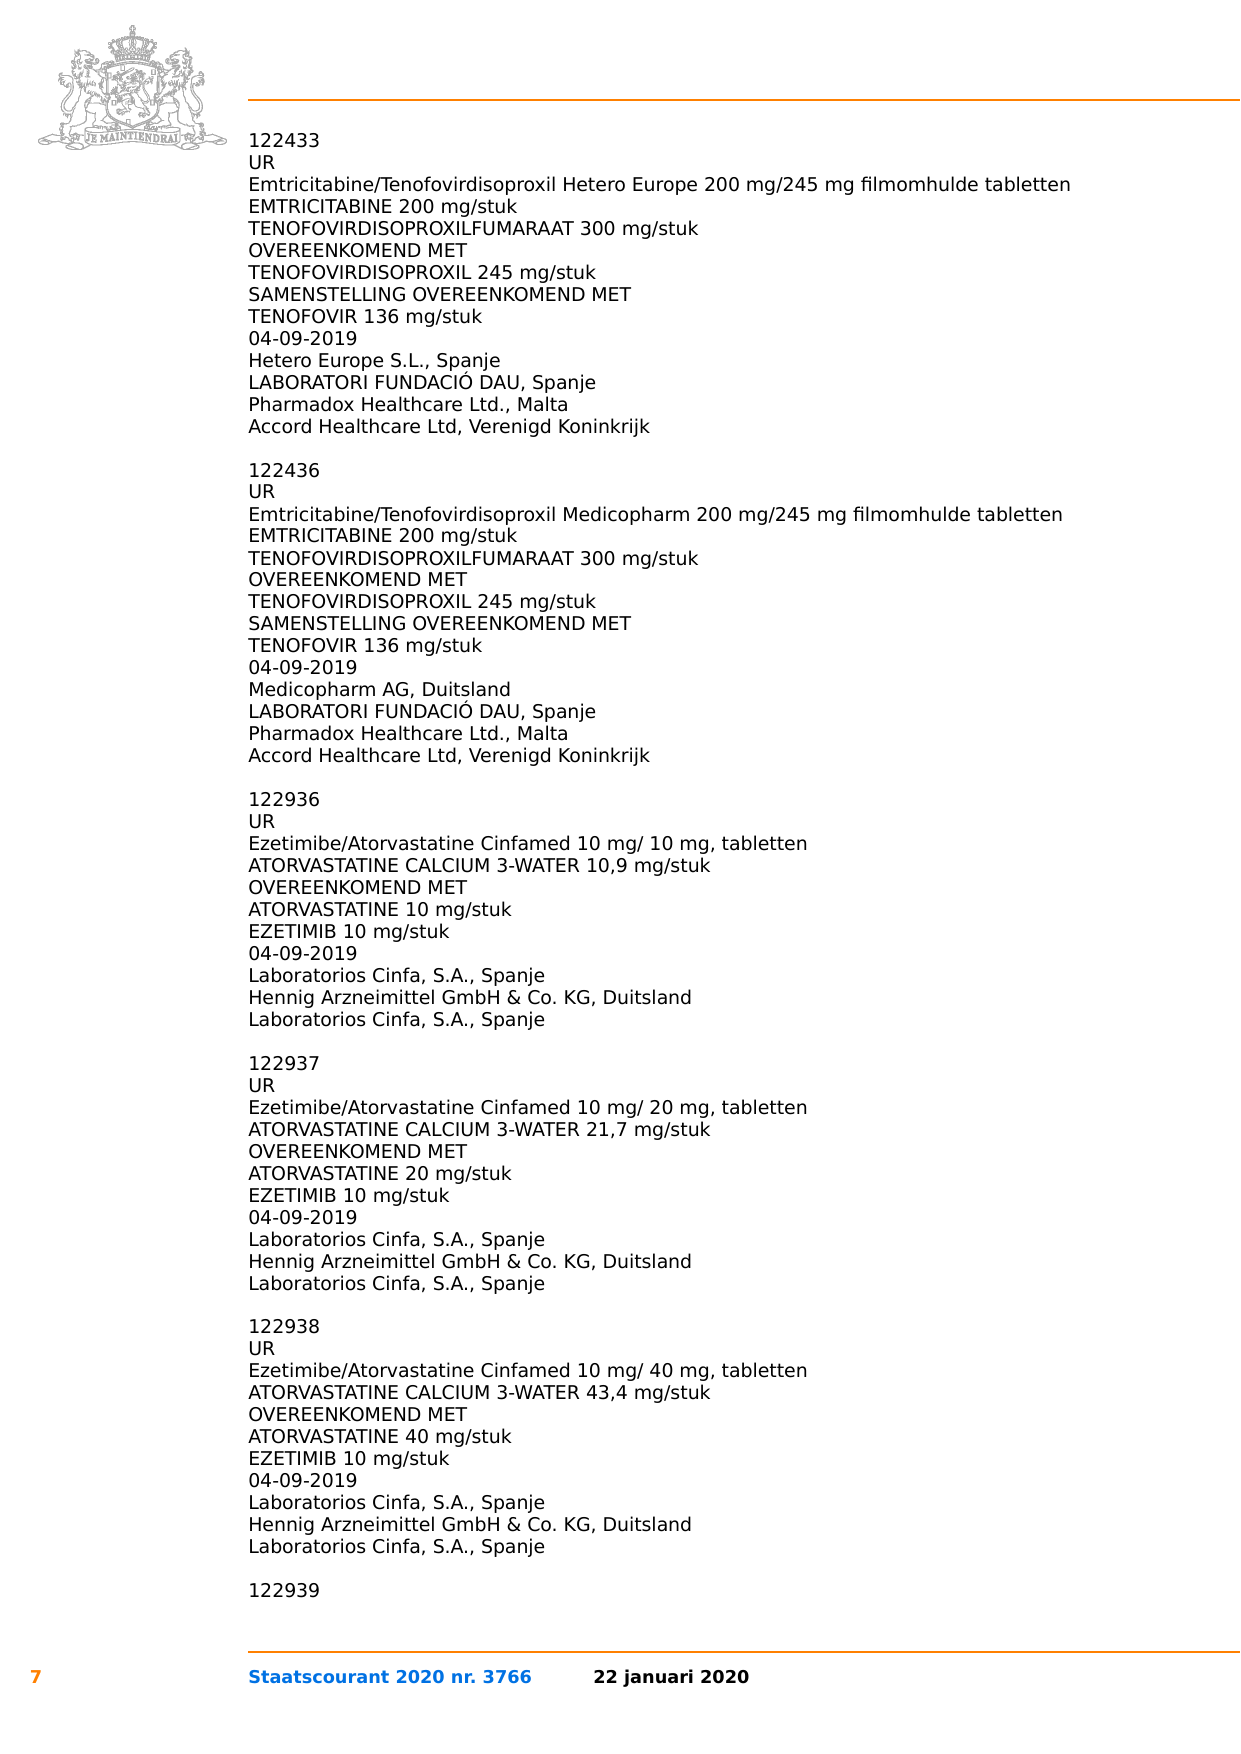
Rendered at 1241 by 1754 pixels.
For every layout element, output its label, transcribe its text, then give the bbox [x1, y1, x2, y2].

text TENOFOVIRDISOPROXILFUMARAAT 300 mg/stuk [248, 547, 1163, 569]
text ATORVASTATINE 20 mg/stuk [248, 1163, 1163, 1184]
text 122938 [248, 1316, 1163, 1338]
text Pharmadox Healthcare Ltd., Malta [248, 394, 1163, 416]
text Hennig Arzneimittel GmbH & Co. KG, Duitsland [248, 1251, 1163, 1272]
text OVEREENKOMEND MET [248, 569, 1163, 591]
text Pharmadox Healthcare Ltd., Malta [248, 723, 1163, 745]
text ATORVASTATINE CALCIUM 3-WATER 10,9 mg/stuk [248, 855, 1163, 877]
text UR [248, 1075, 1163, 1097]
text Accord Healthcare Ltd, Verenigd Koninkrijk [248, 416, 1163, 438]
text EZETIMIB 10 mg/stuk [248, 921, 1163, 943]
text Ezetimibe/Atorvastatine Cinfamed 10 mg/ 10 mg, tabletten [248, 833, 1163, 855]
text UR [248, 1338, 1163, 1360]
text Laboratorios Cinfa, S.A., Spanje [248, 1536, 1163, 1558]
text 122939 [248, 1580, 1163, 1602]
text ATORVASTATINE 10 mg/stuk [248, 899, 1163, 921]
text SAMENSTELLING OVEREENKOMEND MET [248, 284, 1163, 306]
text TENOFOVIRDISOPROXILFUMARAAT 300 mg/stuk [248, 218, 1163, 240]
text Laboratorios Cinfa, S.A., Spanje [248, 965, 1163, 987]
text UR [248, 152, 1163, 174]
text SAMENSTELLING OVEREENKOMEND MET [248, 613, 1163, 635]
text Laboratorios Cinfa, S.A., Spanje [248, 1272, 1163, 1294]
text Emtricitabine/Tenofovirdisoproxil Medicopharm 200 mg/245 mg filmomhulde tabletten [248, 503, 1163, 525]
text EZETIMIB 10 mg/stuk [248, 1448, 1163, 1470]
text ATORVASTATINE 40 mg/stuk [248, 1426, 1163, 1448]
text Medicopharm AG, Duitsland [248, 679, 1163, 701]
text LABORATORI FUNDACIÓ DAU, Spanje [248, 701, 1163, 723]
text OVEREENKOMEND MET [248, 877, 1163, 899]
text 04-09-2019 [248, 1470, 1163, 1492]
text Ezetimibe/Atorvastatine Cinfamed 10 mg/ 40 mg, tabletten [248, 1360, 1163, 1382]
text 04-09-2019 [248, 657, 1163, 679]
text 122936 [248, 789, 1163, 811]
text TENOFOVIR 136 mg/stuk [248, 635, 1163, 657]
text Laboratorios Cinfa, S.A., Spanje [248, 1009, 1163, 1031]
text 122433 [248, 130, 1163, 152]
text ATORVASTATINE CALCIUM 3-WATER 43,4 mg/stuk [248, 1382, 1163, 1404]
picture [38, 25, 227, 150]
text Laboratorios Cinfa, S.A., Spanje [248, 1492, 1163, 1514]
text 04-09-2019 [248, 328, 1163, 350]
text LABORATORI FUNDACIÓ DAU, Spanje [248, 372, 1163, 394]
text Hennig Arzneimittel GmbH & Co. KG, Duitsland [248, 1514, 1163, 1536]
text Hennig Arzneimittel GmbH & Co. KG, Duitsland [248, 987, 1163, 1009]
text 04-09-2019 [248, 943, 1163, 965]
text Emtricitabine/Tenofovirdisoproxil Hetero Europe 200 mg/245 mg filmomhulde tabletten [248, 174, 1163, 196]
text UR [248, 811, 1163, 833]
text UR [248, 481, 1163, 503]
text OVEREENKOMEND MET [248, 1404, 1163, 1426]
text TENOFOVIRDISOPROXIL 245 mg/stuk [248, 262, 1163, 284]
text Ezetimibe/Atorvastatine Cinfamed 10 mg/ 20 mg, tabletten [248, 1097, 1163, 1119]
text ATORVASTATINE CALCIUM 3-WATER 21,7 mg/stuk [248, 1119, 1163, 1141]
text 04-09-2019 [248, 1207, 1163, 1228]
text OVEREENKOMEND MET [248, 1141, 1163, 1163]
text 122436 [248, 459, 1163, 481]
text TENOFOVIR 136 mg/stuk [248, 306, 1163, 328]
text Hetero Europe S.L., Spanje [248, 350, 1163, 372]
text EZETIMIB 10 mg/stuk [248, 1184, 1163, 1207]
text TENOFOVIRDISOPROXIL 245 mg/stuk [248, 591, 1163, 613]
text Laboratorios Cinfa, S.A., Spanje [248, 1228, 1163, 1251]
text OVEREENKOMEND MET [248, 240, 1163, 262]
text Accord Healthcare Ltd, Verenigd Koninkrijk [248, 745, 1163, 767]
text EMTRICITABINE 200 mg/stuk [248, 196, 1163, 218]
text 122937 [248, 1053, 1163, 1075]
text EMTRICITABINE 200 mg/stuk [248, 525, 1163, 547]
